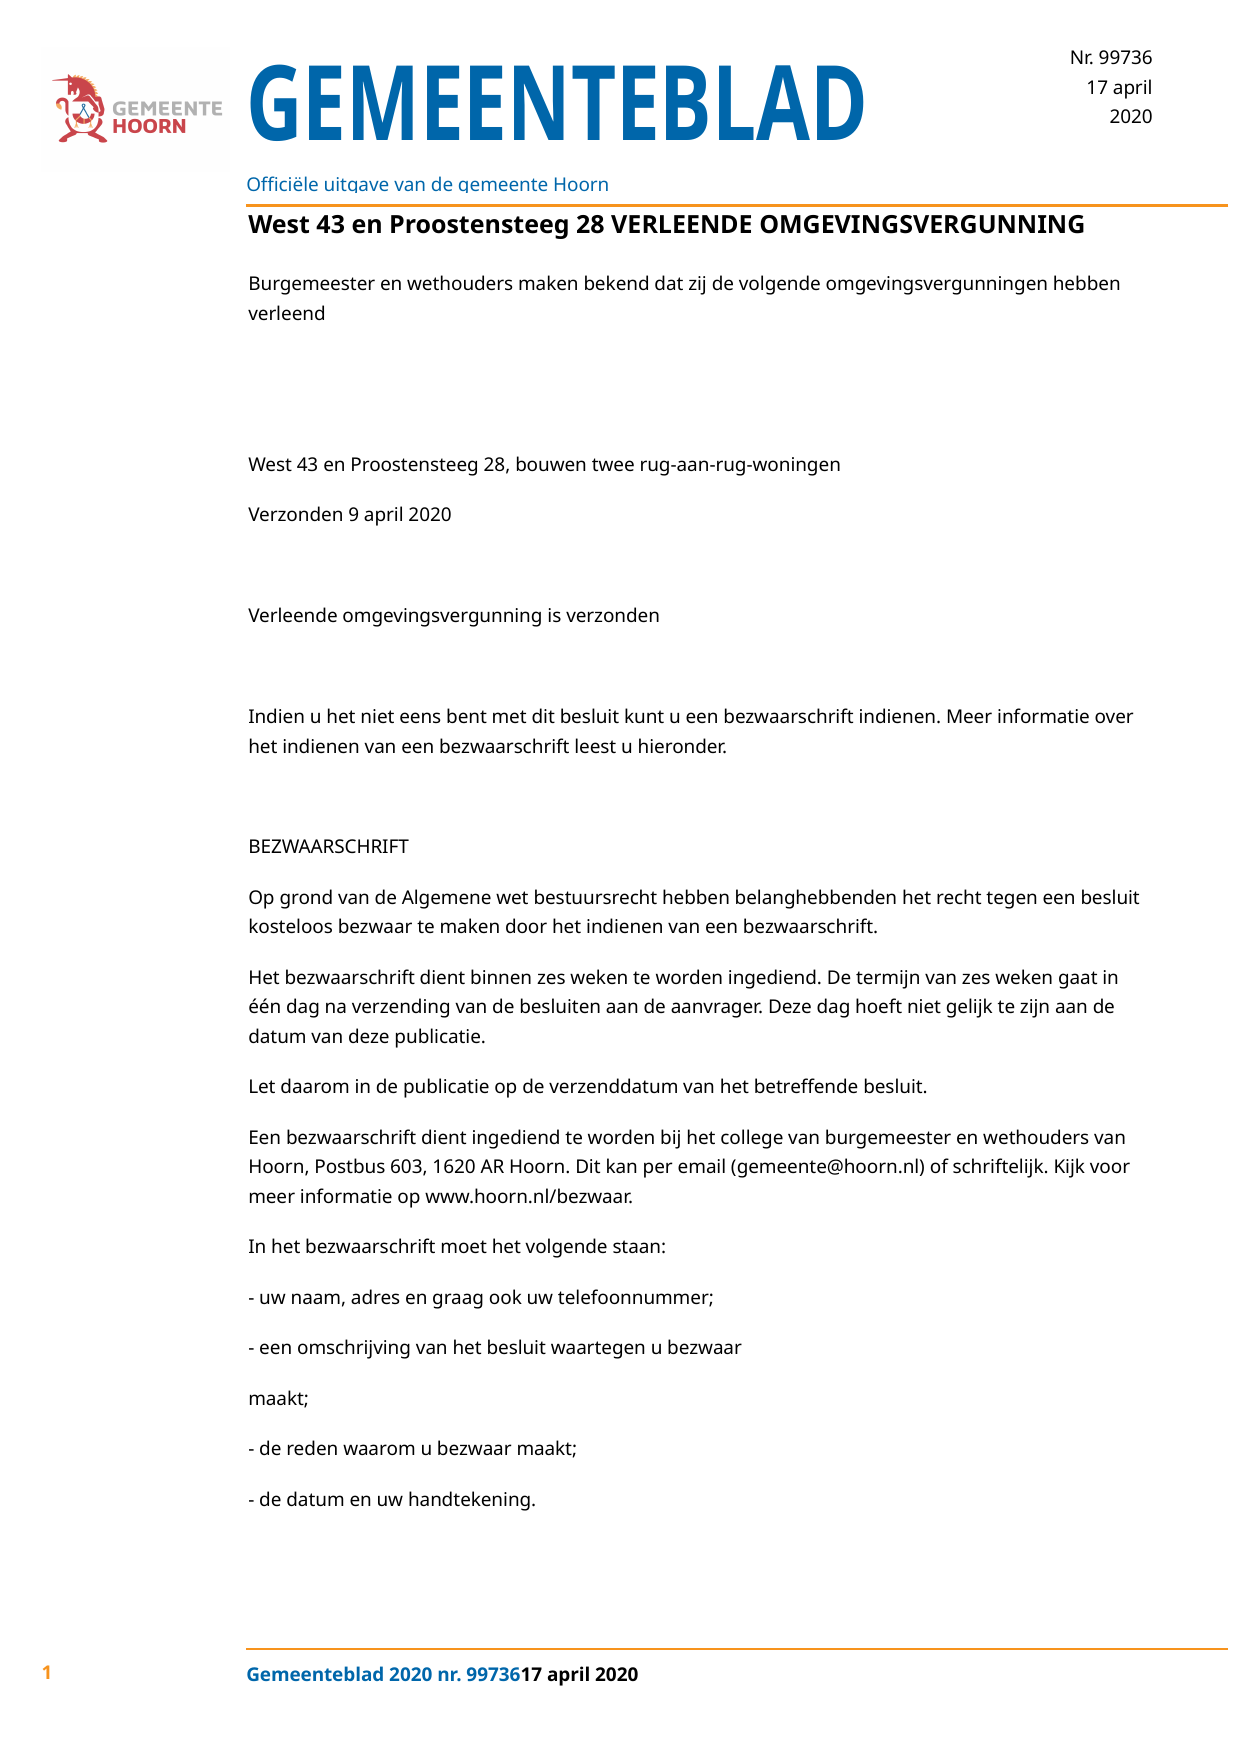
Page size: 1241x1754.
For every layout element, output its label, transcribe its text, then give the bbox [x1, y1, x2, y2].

text BEZWAARSCHRIFT [248, 834, 1152, 859]
text Verzonden 9 april 2020 [248, 502, 1152, 527]
text Indien u het niet eens bent met dit besluit kunt u een bezwaarschrift indienen. Meer informatie over het indienen van een bezwaarschrift leest u hieronder. [248, 703, 1152, 758]
text Verleende omgevingsvergunning is verzonden [248, 602, 1152, 628]
text - een omschrijving van het besluit waartegen u bezwaar [248, 1334, 1152, 1360]
text Op grond van de Algemene wet bestuursrecht hebben belanghebbenden het recht tegen een besluit kosteloos bezwaar te maken door het indienen van een bezwaarschrift. [248, 884, 1152, 939]
text West 43 en Proostensteeg 28, bouwen twee rug-aan-rug-woningen [248, 451, 1152, 477]
text - de datum en uw handtekening. [248, 1486, 1152, 1511]
text maakt; [248, 1385, 1152, 1411]
text - de reden waarom u bezwaar maakt; [248, 1435, 1152, 1461]
text West 43 en Proostensteeg 28 VERLEENDE OMGEVINGSVERGUNNING [248, 207, 1152, 241]
text In het bezwaarschrift moet het volgende staan: [248, 1234, 1152, 1259]
text Een bezwaarschrift dient ingediend te worden bij het college van burgemeester en wethouders van Hoorn, Postbus 603, 1620 AR Hoorn. Dit kan per email (gemeente@hoorn.nl) of schriftelijk. Kijk voor meer informatie op www.hoorn.nl/bezwaar. [248, 1124, 1152, 1209]
text Het bezwaarschrift dient binnen zes weken te worden ingediend. De termijn van zes weken gaat in één dag na verzending van de besluiten aan de aanvrager. Deze dag hoeft niet gelijk te zijn aan de datum van deze publicatie. [248, 964, 1152, 1049]
text Let daarom in de publicatie op de verzenddatum van het betreffende besluit. [248, 1074, 1152, 1099]
text Burgemeester en wethouders maken bekend dat zij de volgende omgevingsvergunningen hebben verleend [248, 270, 1152, 326]
picture [41, 47, 231, 172]
text - uw naam, adres en graag ook uw telefoonnummer; [248, 1284, 1152, 1310]
